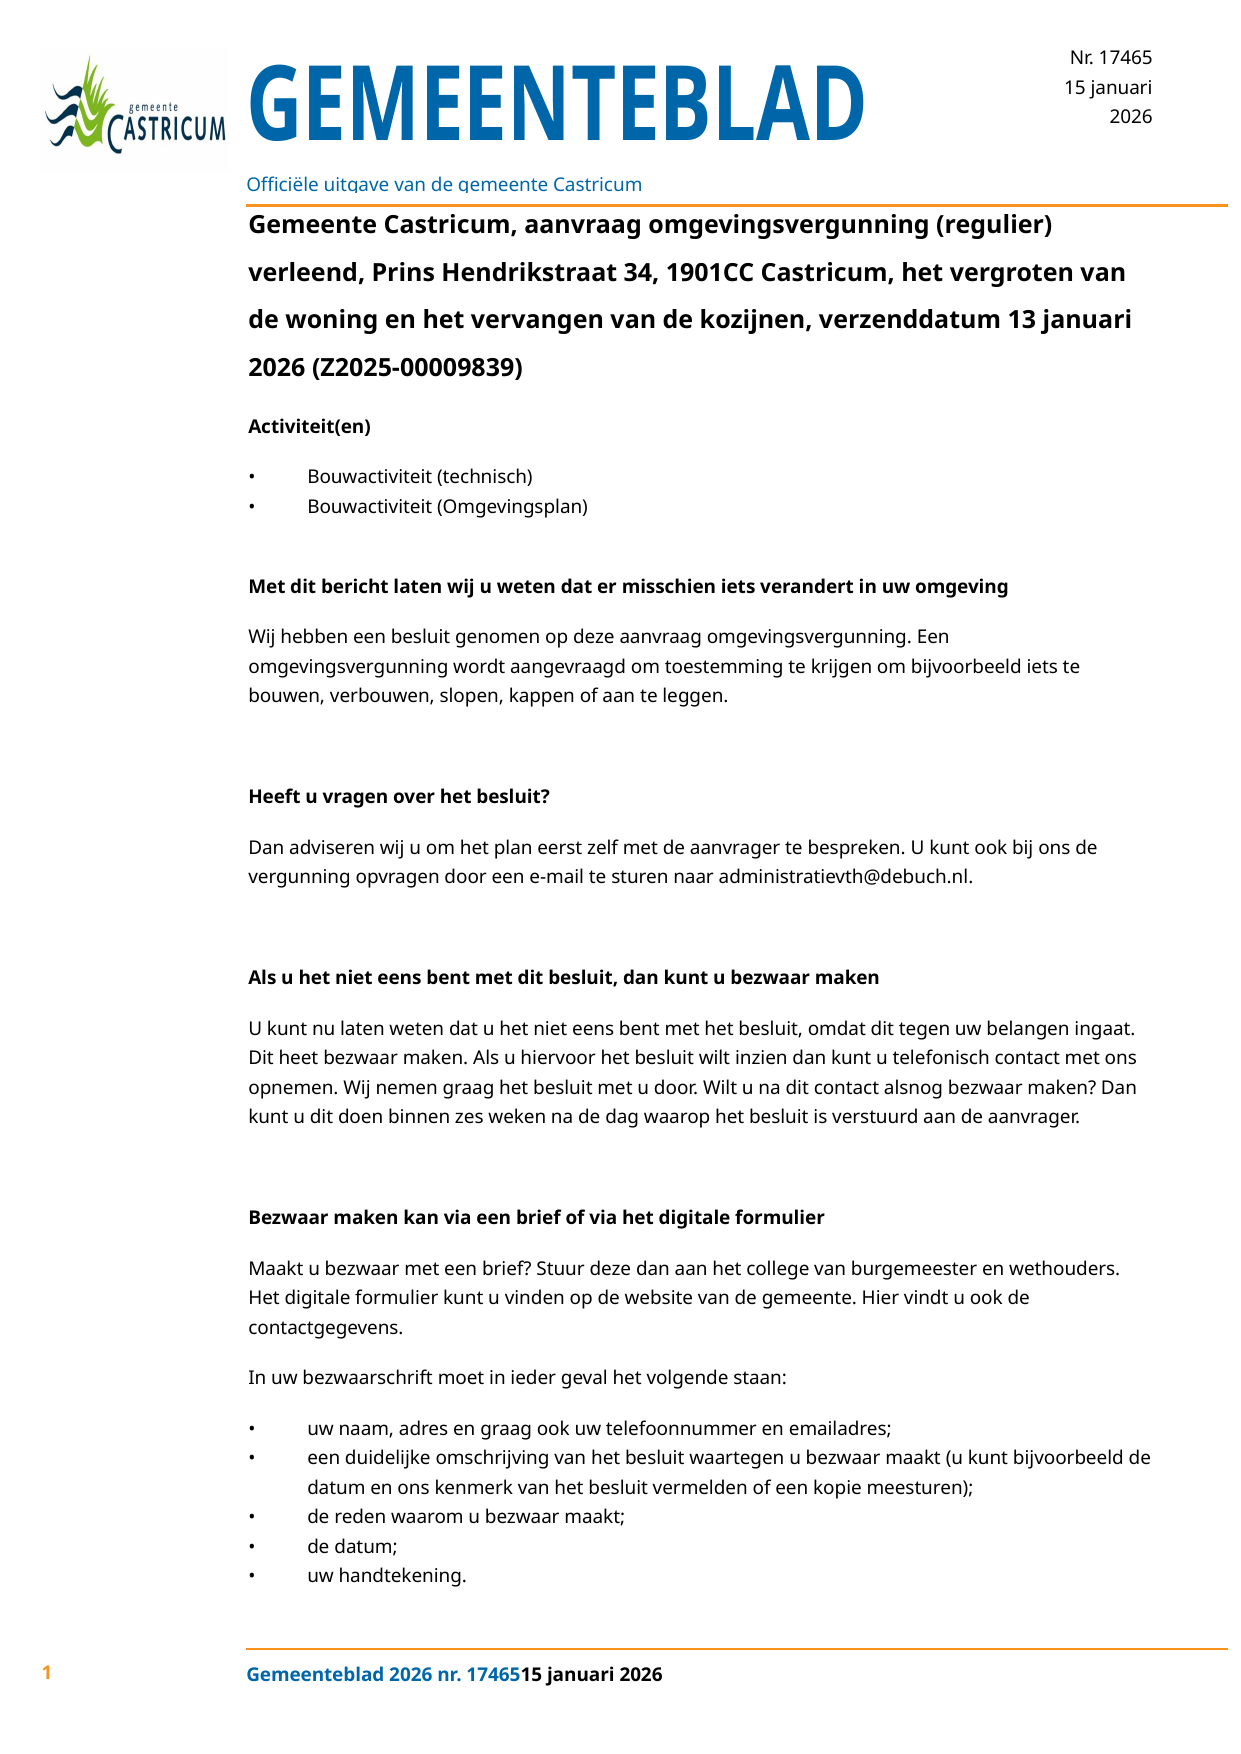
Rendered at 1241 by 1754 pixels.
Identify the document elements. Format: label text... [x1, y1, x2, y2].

list Bouwactiviteit (Omgevingsplan) [248, 493, 1152, 519]
text Met dit bericht laten wij u weten dat er misschien iets verandert in uw omgeving [248, 573, 1152, 599]
list de reden waarom u bezwaar maakt; [248, 1503, 1152, 1529]
picture [41, 47, 231, 172]
text Bezwaar maken kan via een brief of via het digitale formulier [248, 1204, 1152, 1230]
text Maakt u bezwaar met een brief? Stuur deze dan aan het college van burgemeester en wethouders. Het digitale formulier kunt u vinden op de website van de gemeente. Hier vindt u ook de contactgegevens. [248, 1255, 1152, 1340]
text In uw bezwaarschrift moet in ieder geval het volgende staan: [248, 1364, 1152, 1390]
text Als u het niet eens bent met dit besluit, dan kunt u bezwaar maken [248, 964, 1152, 990]
text Gemeente Castricum, aanvraag omgevingsvergunning (regulier) verleend, Prins Hendrikstraat 34, 1901CC Castricum, het vergroten van de woning en het vervangen van de kozijnen, verzenddatum 13 januari 2026 (Z2025-00009839) [248, 207, 1152, 384]
text Wij hebben een besluit genomen op deze aanvraag omgevingsvergunning. Een omgevingsvergunning wordt aangevraagd om toestemming te krijgen om bijvoorbeeld iets te bouwen, verbouwen, slopen, kappen of aan te leggen. [248, 623, 1152, 708]
list uw naam, adres en graag ook uw telefoonnummer en emailadres; [248, 1415, 1152, 1441]
text U kunt nu laten weten dat u het niet eens bent met het besluit, omdat dit tegen uw belangen ingaat. Dit heet bezwaar maken. Als u hiervoor het besluit wilt inzien dan kunt u telefonisch contact met ons opnemen. Wij nemen graag het besluit met u door. Wilt u na dit contact alsnog bezwaar maken? Dan kunt u dit doen binnen zes weken na de dag waarop het besluit is verstuurd aan de aanvrager. [248, 1015, 1152, 1129]
list Bouwactiviteit (technisch) [248, 463, 1152, 489]
text Activiteit(en) [248, 413, 1152, 439]
list de datum; [248, 1533, 1152, 1559]
list uw handtekening. [248, 1563, 1152, 1588]
text Dan adviseren wij u om het plan eerst zelf met de aanvrager te bespreken. U kunt ook bij ons de vergunning opvragen door een e-mail te sturen naar administratievth@debuch.nl. [248, 834, 1152, 889]
list een duidelijke omschrijving van het besluit waartegen u bezwaar maakt (u kunt bijvoorbeeld de datum en ons kenmerk van het besluit vermelden of een kopie meesturen); [248, 1444, 1152, 1500]
text Heeft u vragen over het besluit? [248, 783, 1152, 809]
